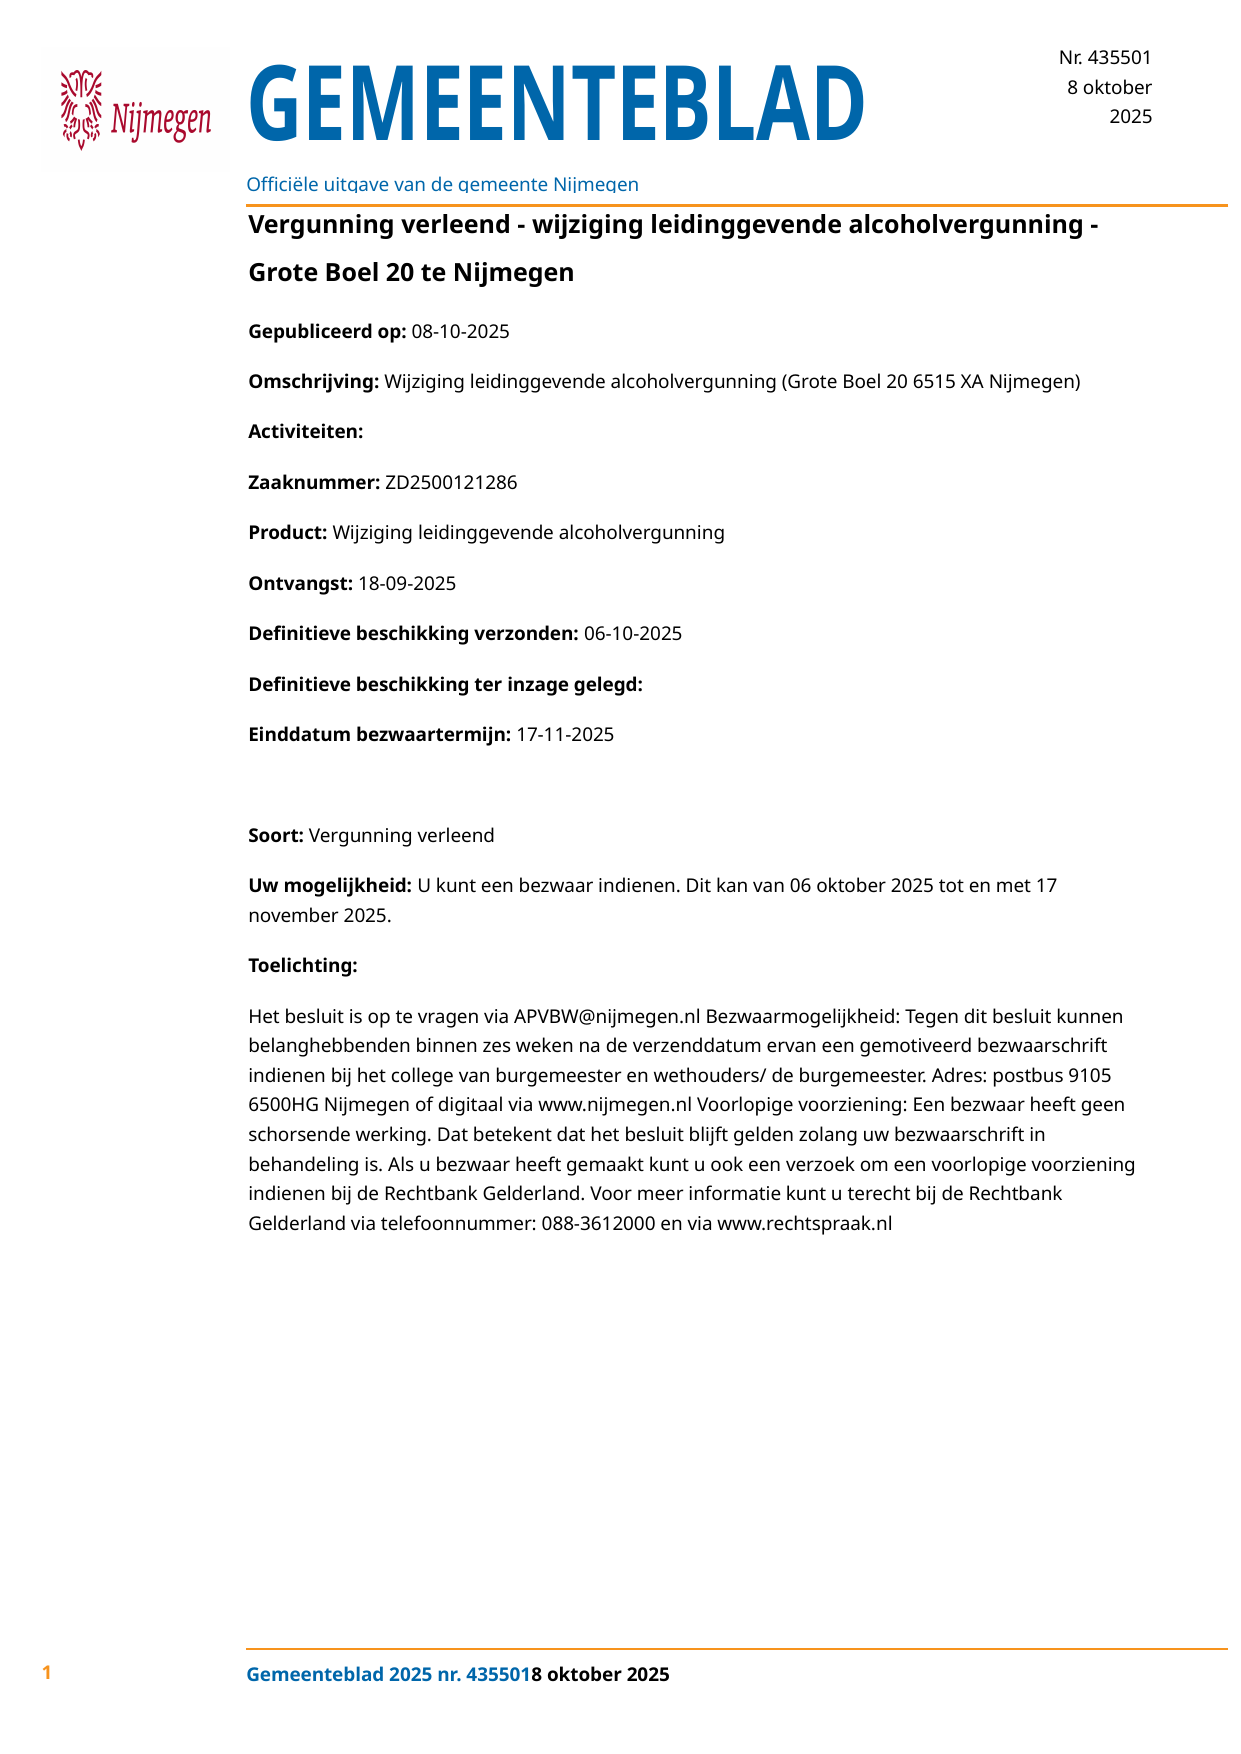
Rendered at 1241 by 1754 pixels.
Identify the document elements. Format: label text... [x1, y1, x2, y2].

text Toelichting: [248, 952, 1152, 978]
text Gepubliceerd op: 08-10-2025 [248, 318, 1152, 344]
picture [41, 47, 231, 172]
text Definitieve beschikking ter inzage gelegd: [248, 671, 1152, 697]
text Definitieve beschikking verzonden: 06-10-2025 [248, 620, 1152, 646]
text Vergunning verleend - wijziging leidinggevende alcoholvergunning - Grote Boel 20 te Nijmegen [248, 207, 1152, 288]
text Einddatum bezwaartermijn: 17-11-2025 [248, 721, 1152, 747]
text Product: Wijziging leidinggevende alcoholvergunning [248, 519, 1152, 545]
text Soort: Vergunning verleend [248, 822, 1152, 848]
text Zaaknummer: ZD2500121286 [248, 469, 1152, 495]
text Uw mogelijkheid: U kunt een bezwaar indienen. Dit kan van 06 oktober 2025 tot en met 17 november 2025. [248, 872, 1152, 928]
text Het besluit is op te vragen via APVBW@nijmegen.nl Bezwaarmogelijkheid: Tegen dit besluit kunnen belanghebbenden binnen zes weken na de verzenddatum ervan een gemotiveerd bezwaarschrift indienen bij het college van burgemeester en wethouders/ de burgemeester. Adres: postbus 9105 6500HG Nijmegen of digitaal via www.nijmegen.nl Voorlopige voorziening: Een bezwaar heeft geen schorsende werking. Dat betekent dat het besluit blijft gelden zolang uw bezwaarschrift in behandeling is. Als u bezwaar heeft gemaakt kunt u ook een verzoek om een voorlopige voorziening indienen bij de Rechtbank Gelderland. Voor meer informatie kunt u terecht bij de Rechtbank Gelderland via telefoonnummer: 088-3612000 en via www.rechtspraak.nl [248, 1003, 1152, 1236]
text Ontvangst: 18-09-2025 [248, 570, 1152, 596]
text Omschrijving: Wijziging leidinggevende alcoholvergunning (Grote Boel 20 6515 XA Nijmegen) [248, 368, 1152, 394]
text Activiteiten: [248, 419, 1152, 444]
